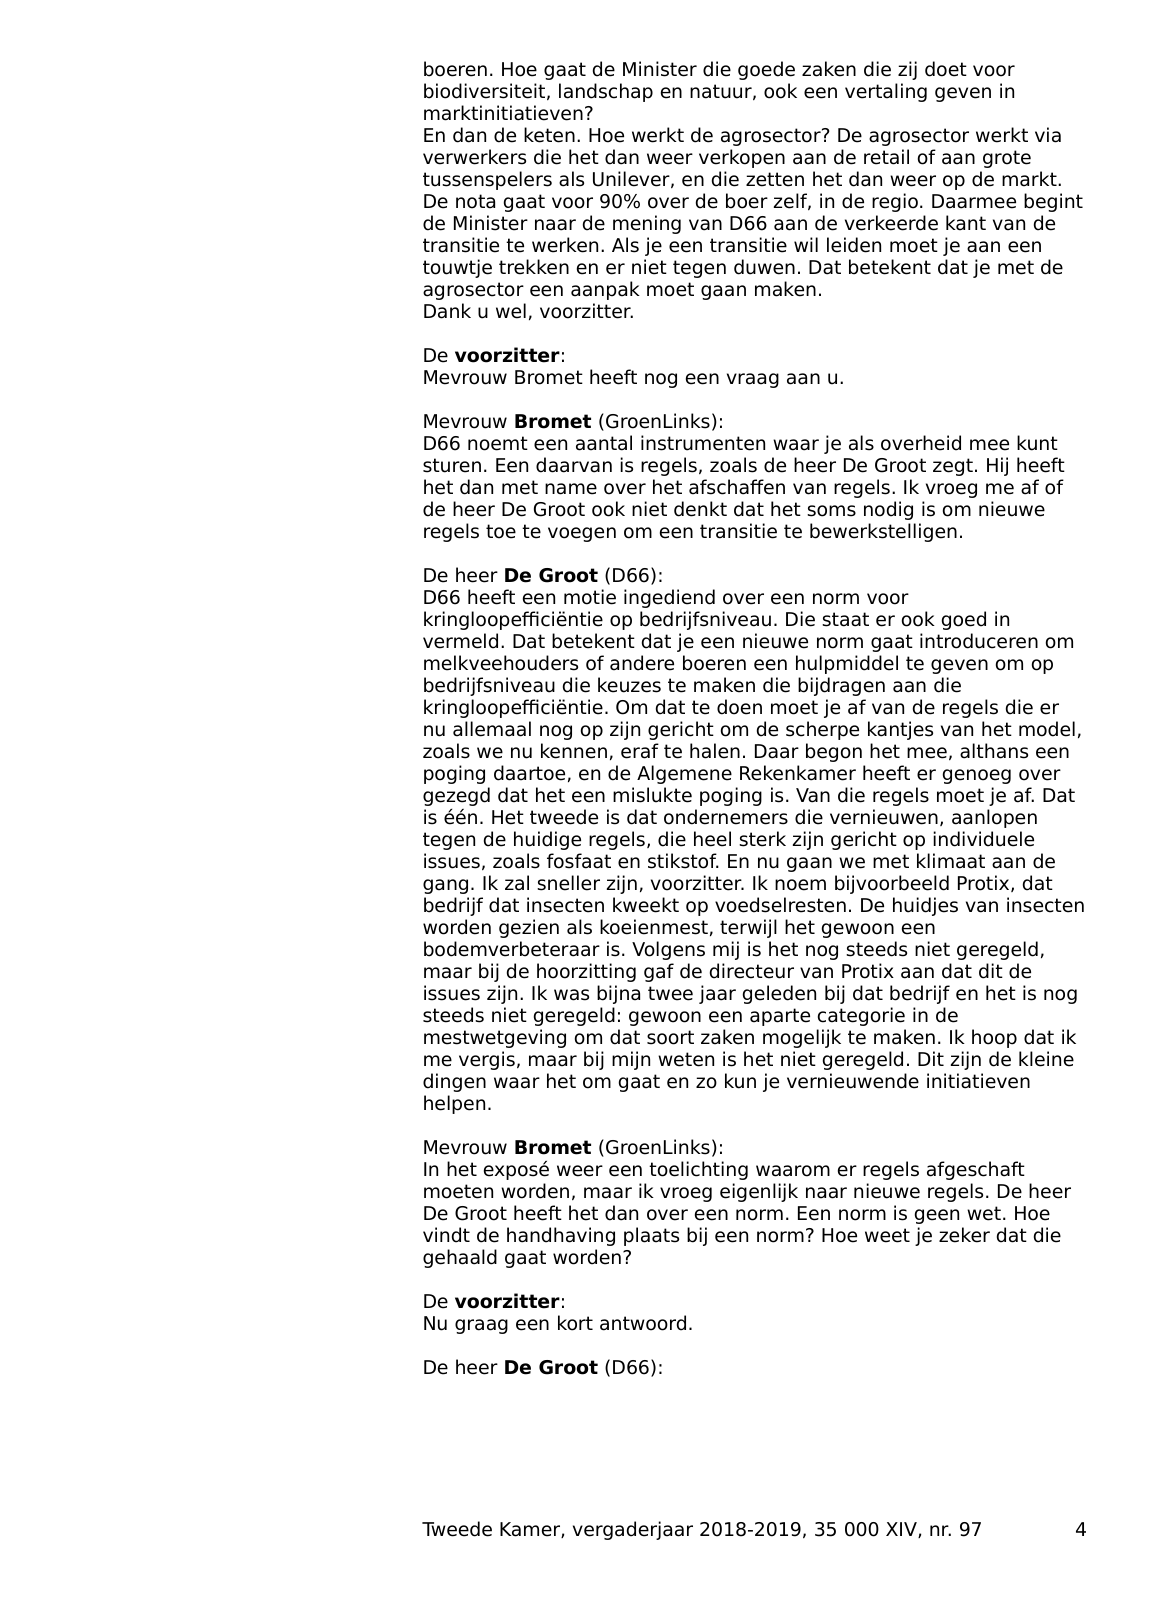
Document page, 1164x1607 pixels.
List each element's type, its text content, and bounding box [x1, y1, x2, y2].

text D66 heeft een motie ingediend over een norm voor kringloopefficiëntie op bedrijfsniveau. Die staat er ook goed in vermeld. Dat betekent dat je een nieuwe norm gaat introduceren om melkveehouders of andere boeren een hulpmiddel te geven om op bedrijfsniveau die keuzes te maken die bijdragen aan die kringloopefficiëntie. Om dat te doen moet je af van de regels die er nu allemaal nog op zijn gericht om de scherpe kantjes van het model, zoals we nu kennen, eraf te halen. Daar begon het mee, althans een poging daartoe, en de Algemene Rekenkamer heeft er genoeg over gezegd dat het een mislukte poging is. Van die regels moet je af. Dat is één. Het tweede is dat ondernemers die vernieuwen, aanlopen tegen de huidige regels, die heel sterk zijn gericht op individuele issues, zoals fosfaat en stikstof. En nu gaan we met klimaat aan de gang. Ik zal sneller zijn, voorzitter. Ik noem bijvoorbeeld Protix, dat bedrijf dat insecten kweekt op voedselresten. De huidjes van insecten worden gezien als koeienmest, terwijl het gewoon een bodemverbeteraar is. Volgens mij is het nog steeds niet geregeld, maar bij de hoorzitting gaf de directeur van Protix aan dat dit de issues zijn. Ik was bijna twee jaar geleden bij dat bedrijf en het is nog steeds niet geregeld: gewoon een aparte categorie in de mestwetgeving om dat soort zaken mogelijk te maken. Ik hoop dat ik me vergis, maar bij mijn weten is het niet geregeld. Dit zijn de kleine dingen waar het om gaat en zo kun je vernieuwende initiatieven helpen. [422, 587, 1087, 1115]
text En dan de keten. Hoe werkt de agrosector? De agrosector werkt via verwerkers die het dan weer verkopen aan de retail of aan grote tussenspelers als Unilever, en die zetten het dan weer op de markt. De nota gaat voor 90% over de boer zelf, in de regio. Daarmee begint de Minister naar de mening van D66 aan de verkeerde kant van de transitie te werken. Als je een transitie wil leiden moet je aan een touwtje trekken en er niet tegen duwen. Dat betekent dat je met de agrosector een aanpak moet gaan maken. [422, 125, 1087, 301]
text De voorzitter: [422, 345, 1087, 367]
text In het exposé weer een toelichting waarom er regels afgeschaft moeten worden, maar ik vroeg eigenlijk naar nieuwe regels. De heer De Groot heeft het dan over een norm. Een norm is geen wet. Hoe vindt de handhaving plaats bij een norm? Hoe weet je zeker dat die gehaald gaat worden? [422, 1159, 1087, 1269]
text De voorzitter: [422, 1291, 1087, 1313]
text Mevrouw Bromet (GroenLinks): [422, 1137, 1087, 1159]
text Dank u wel, voorzitter. [422, 301, 1087, 323]
text Nu graag een kort antwoord. [422, 1313, 1087, 1335]
text boeren. Hoe gaat de Minister die goede zaken die zij doet voor biodiversiteit, landschap en natuur, ook een vertaling geven in marktinitiatieven? [422, 59, 1087, 125]
text D66 noemt een aantal instrumenten waar je als overheid mee kunt sturen. Een daarvan is regels, zoals de heer De Groot zegt. Hij heeft het dan met name over het afschaffen van regels. Ik vroeg me af of de heer De Groot ook niet denkt dat het soms nodig is om nieuwe regels toe te voegen om een transitie te bewerkstelligen. [422, 433, 1087, 543]
text Mevrouw Bromet (GroenLinks): [422, 411, 1087, 433]
text De heer De Groot (D66): [422, 1357, 1087, 1379]
text Mevrouw Bromet heeft nog een vraag aan u. [422, 367, 1087, 389]
text De heer De Groot (D66): [422, 565, 1087, 587]
